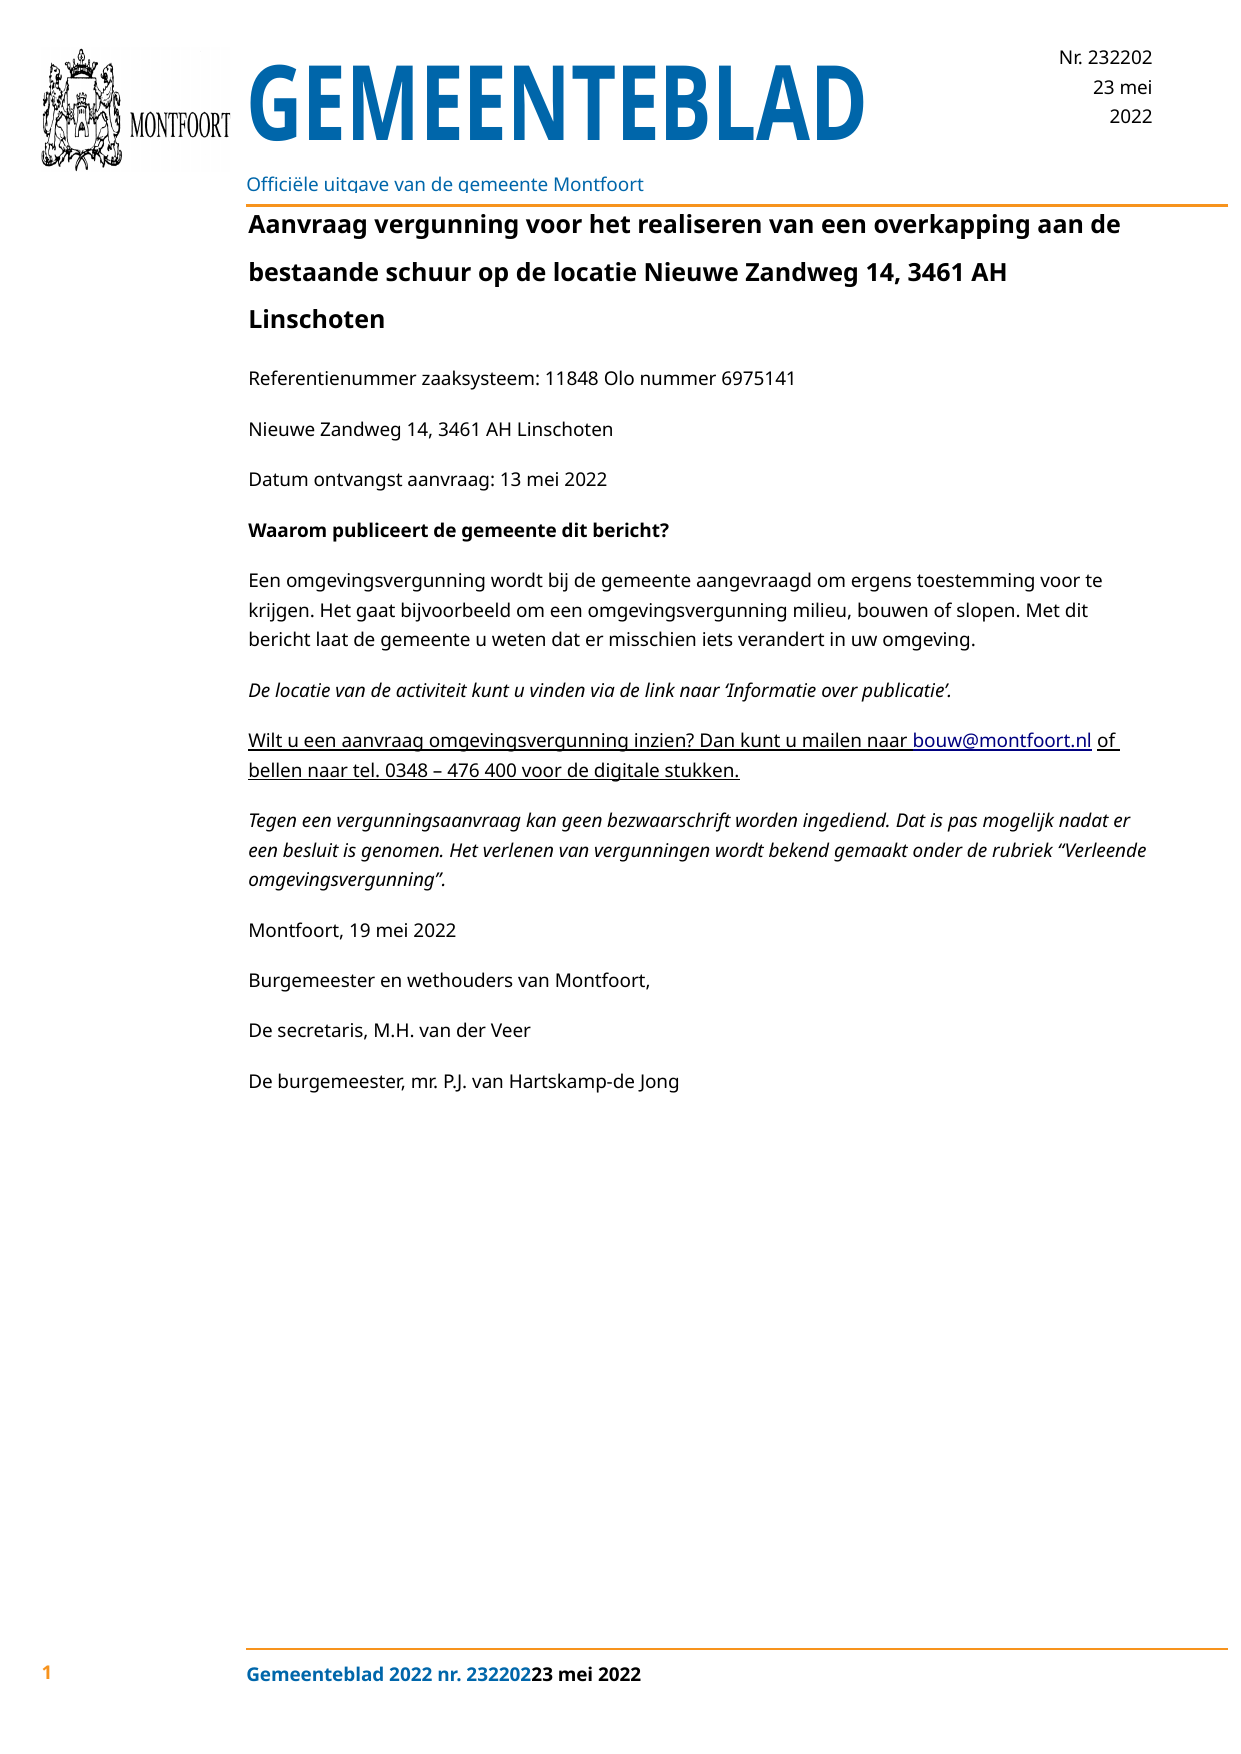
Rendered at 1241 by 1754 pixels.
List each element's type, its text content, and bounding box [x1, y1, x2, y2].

text Referentienummer zaaksysteem: 11848 Olo nummer 6975141 [248, 366, 1152, 391]
text Waarom publiceert de gemeente dit bericht? [248, 517, 1152, 542]
picture [41, 47, 231, 172]
text Een omgevingsvergunning wordt bij de gemeente aangevraagd om ergens toestemming voor te krijgen. Het gaat bijvoorbeeld om een omgevingsvergunning milieu, bouwen of slopen. Met dit bericht laat de gemeente u weten dat er misschien iets verandert in uw omgeving. [248, 567, 1152, 652]
text Datum ontvangst aanvraag: 13 mei 2022 [248, 466, 1152, 492]
text De secretaris, M.H. van der Veer [248, 1018, 1152, 1043]
text Aanvraag vergunning voor het realiseren van een overkapping aan de bestaande schuur op de locatie Nieuwe Zandweg 14, 3461 AH Linschoten [248, 207, 1152, 336]
text Montfoort, 19 mei 2022 [248, 917, 1152, 942]
text Tegen een vergunningsaanvraag kan geen bezwaarschrift worden ingediend. Dat is pas mogelijk nadat er een besluit is genomen. Het verlenen van vergunningen wordt bekend gemaakt onder de rubriek “Verleende omgevingsvergunning”. [248, 807, 1152, 892]
text Nieuwe Zandweg 14, 3461 AH Linschoten [248, 416, 1152, 442]
text Wilt u een aanvraag omgevingsvergunning inzien? Dan kunt u mailen naar bouw@montfoort.nl of bellen naar tel. 0348 – 476 400 voor de digitale stukken. [248, 727, 1152, 782]
text Burgemeester en wethouders van Montfoort, [248, 967, 1152, 993]
text De locatie van de activiteit kunt u vinden via de link naar ‘Informatie over publicatie’. [248, 677, 1152, 702]
text De burgemeester, mr. P.J. van Hartskamp-de Jong [248, 1068, 1152, 1094]
